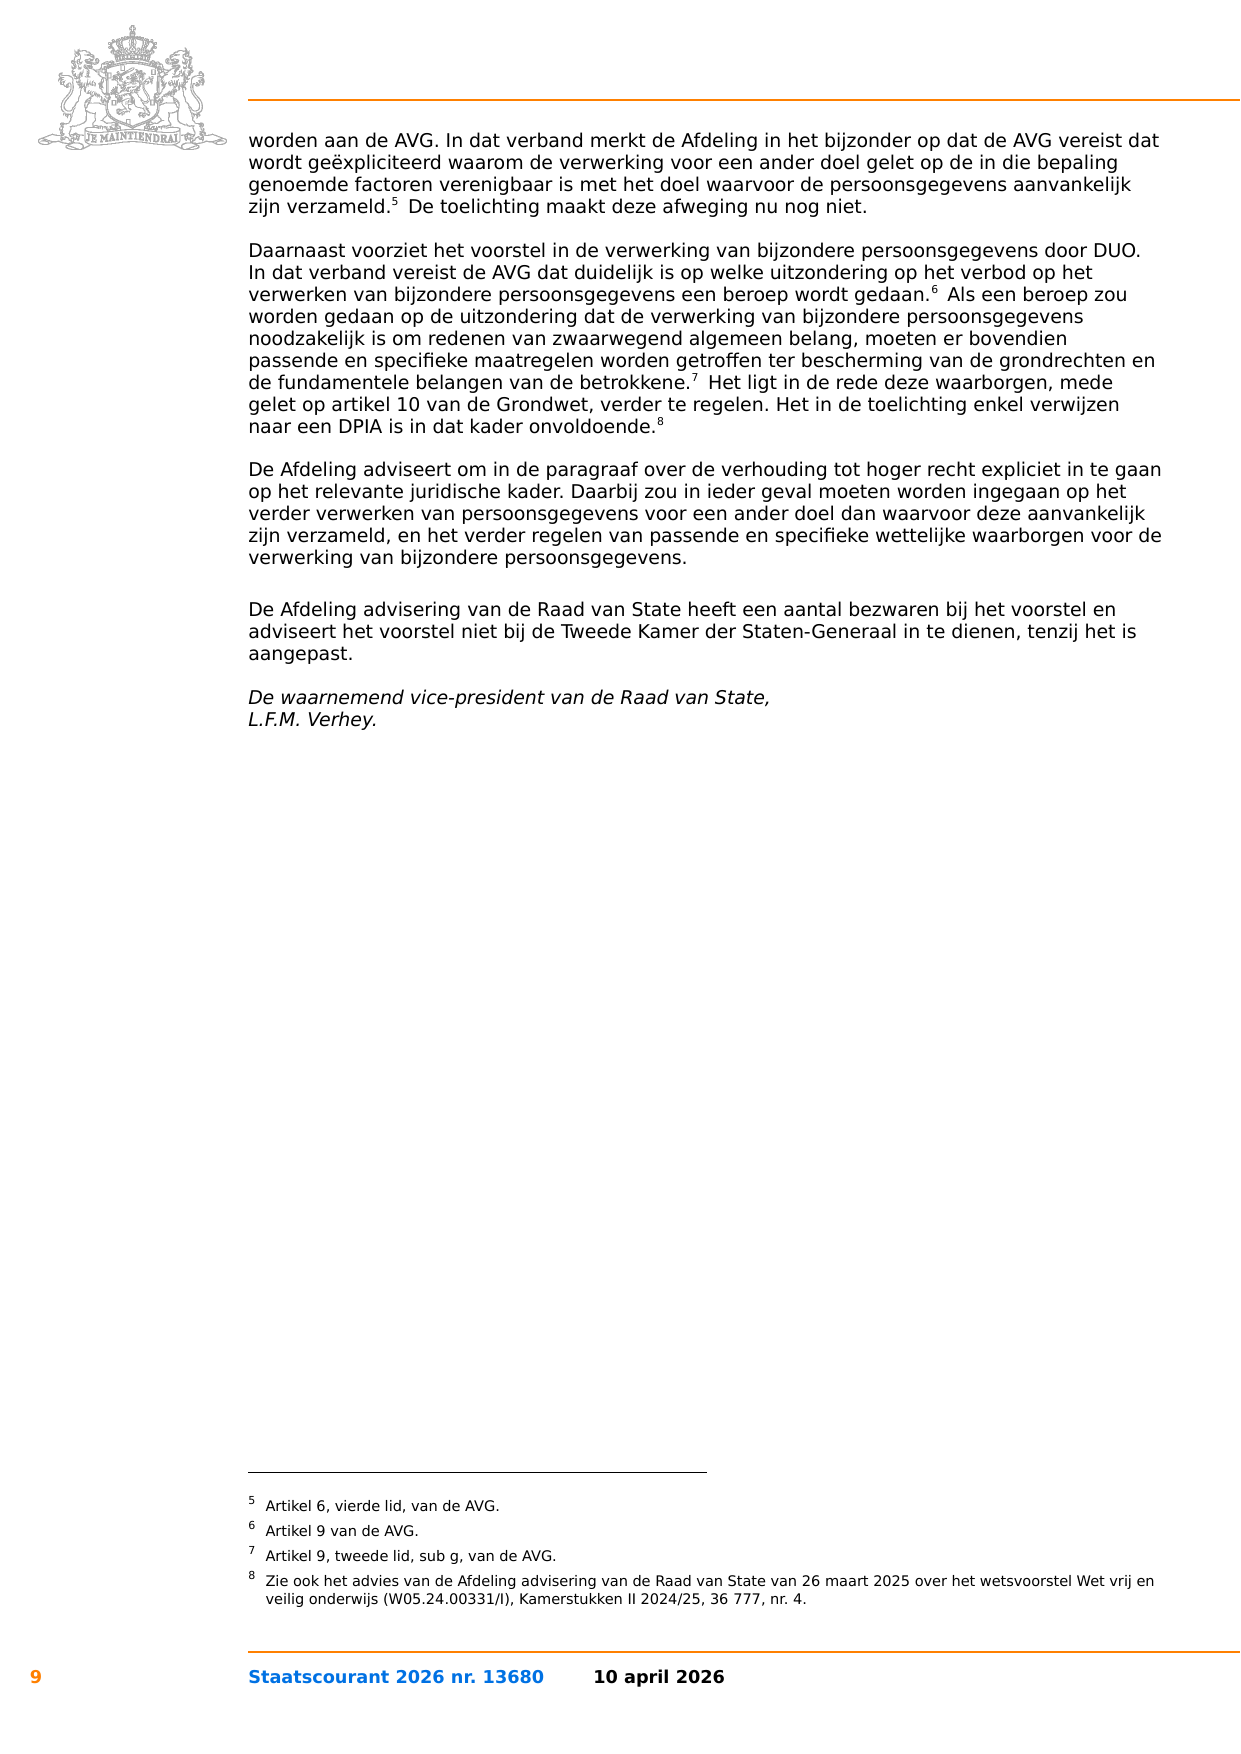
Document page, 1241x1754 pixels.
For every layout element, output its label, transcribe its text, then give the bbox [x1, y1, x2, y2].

text De Afdeling adviseert om in de paragraaf over de verhouding tot hoger recht expliciet in te gaan op het relevante juridische kader. Daarbij zou in ieder geval moeten worden ingegaan op het verder verwerken van persoonsgegevens voor een ander doel dan waarvoor deze aanvankelijk zijn verzameld, en het verder regelen van passende en specifieke wettelijke waarborgen voor de verwerking van bijzondere persoonsgegevens. [248, 459, 1163, 569]
text Artikel 9, tweede lid, sub g, van de AVG. [248, 1544, 1163, 1566]
picture [38, 25, 227, 150]
text Zie ook het advies van de Afdeling advisering van de Raad van State van 26 maart 2025 over het wetsvoorstel Wet vrij en veilig onderwijs (W05.24.00331/I), Kamerstukken II 2024/25, 36 777, nr. 4. [248, 1569, 1163, 1608]
text Artikel 9 van de AVG. [248, 1519, 1163, 1541]
text De Afdeling advisering van de Raad van State heeft een aantal bezwaren bij het voorstel en adviseert het voorstel niet bij de Tweede Kamer der Staten-Generaal in te dienen, tenzij het is aangepast. [248, 599, 1163, 665]
text Artikel 6, vierde lid, van de AVG. [248, 1494, 1163, 1516]
text De waarnemend vice-president van de Raad van State, L.F.M. Verhey. [248, 687, 1163, 731]
text worden aan de AVG. In dat verband merkt de Afdeling in het bijzonder op dat de AVG vereist dat wordt geëxpliciteerd waarom de verwerking voor een ander doel gelet op de in die bepaling genoemde factoren verenigbaar is met het doel waarvoor de persoonsgegevens aanvankelijk zijn verzameld. De toelichting maakt deze afweging nu nog niet. [248, 130, 1163, 218]
text Daarnaast voorziet het voorstel in de verwerking van bijzondere persoonsgegevens door DUO. In dat verband vereist de AVG dat duidelijk is op welke uitzondering op het verbod op het verwerken van bijzondere persoonsgegevens een beroep wordt gedaan. Als een beroep zou worden gedaan op de uitzondering dat de verwerking van bijzondere persoonsgegevens noodzakelijk is om redenen van zwaarwegend algemeen belang, moeten er bovendien passende en specifieke maatregelen worden getroffen ter bescherming van de grondrechten en de fundamentele belangen van de betrokkene. Het ligt in de rede deze waarborgen, mede gelet op artikel 10 van de Grondwet, verder te regelen. Het in de toelichting enkel verwijzen naar een DPIA is in dat kader onvoldoende. [248, 240, 1163, 437]
